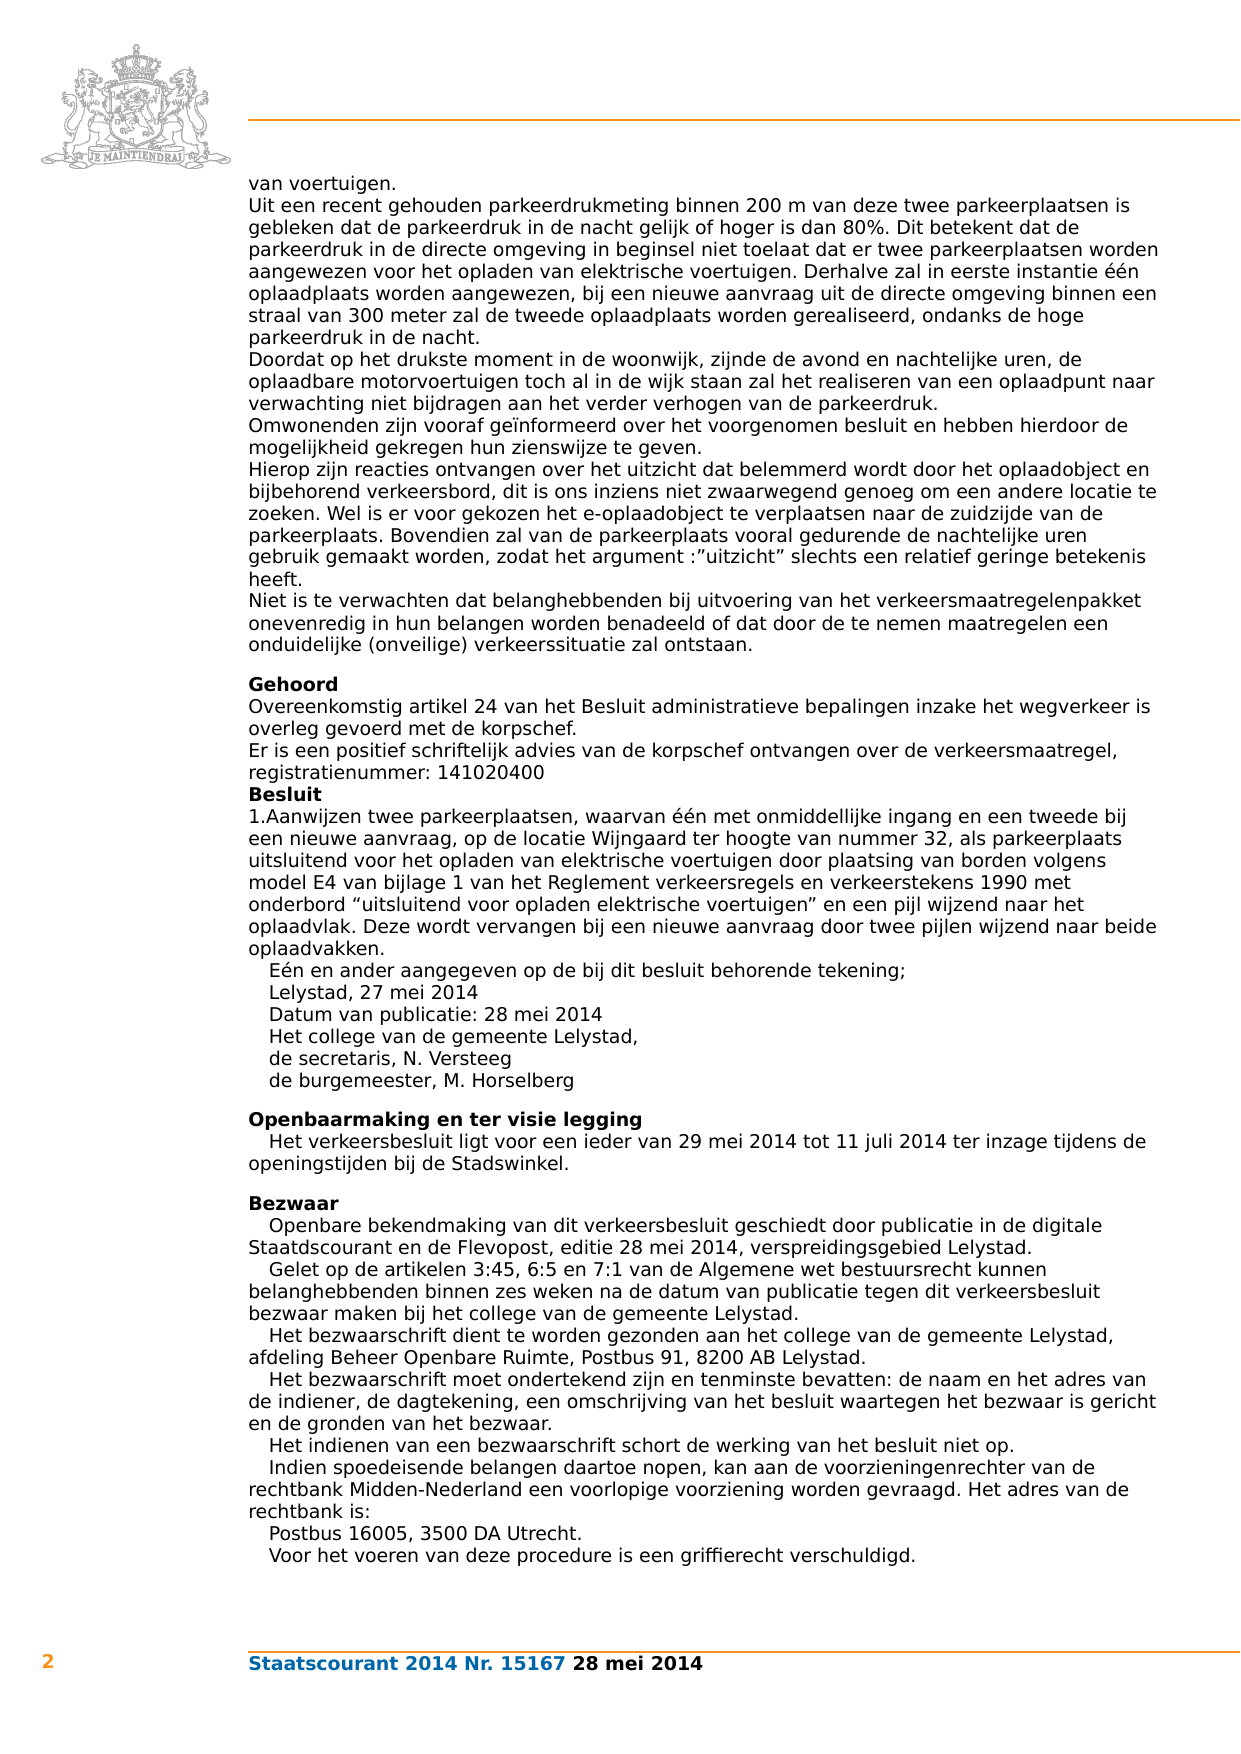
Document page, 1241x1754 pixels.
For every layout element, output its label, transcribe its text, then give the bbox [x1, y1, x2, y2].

text Uit een recent gehouden parkeerdrukmeting binnen 200 m van deze twee parkeerplaatsen is gebleken dat de parkeerdruk in de nacht gelijk of hoger is dan 80%. Dit betekent dat de parkeerdruk in de directe omgeving in beginsel niet toelaat dat er twee parkeerplaatsen worden aangewezen voor het opladen van elektrische voertuigen. Derhalve zal in eerste instantie één oplaadplaats worden aangewezen, bij een nieuwe aanvraag uit de directe omgeving binnen een straal van 300 meter zal de tweede oplaadplaats worden gerealiseerd, ondanks de hoge parkeerdruk in de nacht. [248, 195, 1163, 349]
text Het indienen van een bezwaarschrift schort de werking van het besluit niet op. [248, 1435, 1163, 1457]
text Het bezwaarschrift dient te worden gezonden aan het college van de gemeente Lelystad, afdeling Beheer Openbare Ruimte, Postbus 91, 8200 AB Lelystad. [248, 1325, 1163, 1369]
text Er is een positief schriftelijk advies van de korpschef ontvangen over de verkeersmaatregel, registratienummer: 141020400 [248, 740, 1163, 784]
text Niet is te verwachten dat belanghebbenden bij uitvoering van het verkeersmaatregelenpakket onevenredig in hun belangen worden benadeeld of dat door de te nemen maatregelen een onduidelijke (onveilige) verkeerssituatie zal ontstaan. [248, 590, 1163, 656]
subtitle Bezwaar [248, 1193, 1163, 1215]
text Hierop zijn reacties ontvangen over het uitzicht dat belemmerd wordt door het oplaadobject en bijbehorend verkeersbord, dit is ons inziens niet zwaarwegend genoeg om een andere locatie te zoeken. Wel is er voor gekozen het e-oplaadobject te verplaatsen naar de zuidzijde van de parkeerplaats. Bovendien zal van de parkeerplaats vooral gedurende de nachtelijke uren gebruik gemaakt worden, zodat het argument :”uitzicht” slechts een relatief geringe betekenis heeft. [248, 458, 1163, 590]
text Postbus 16005, 3500 DA Utrecht. [248, 1523, 1163, 1545]
text Het bezwaarschrift moet ondertekend zijn en tenminste bevatten: de naam en het adres van de indiener, de dagtekening, een omschrijving van het besluit waartegen het bezwaar is gericht en de gronden van het bezwaar. [248, 1369, 1163, 1435]
text Voor het voeren van deze procedure is een griffierecht verschuldigd. [248, 1545, 1163, 1567]
text Datum van publicatie: 28 mei 2014 [248, 1004, 1163, 1026]
text Besluit [248, 784, 1163, 806]
text Eén en ander aangegeven op de bij dit besluit behorende tekening; [248, 960, 1163, 982]
text Gelet op de artikelen 3:45, 6:5 en 7:1 van de Algemene wet bestuursrecht kunnen belanghebbenden binnen zes weken na de datum van publicatie tegen dit verkeersbesluit bezwaar maken bij het college van de gemeente Lelystad. [248, 1259, 1163, 1325]
text Doordat op het drukste moment in de woonwijk, zijnde de avond en nachtelijke uren, de oplaadbare motorvoertuigen toch al in de wijk staan zal het realiseren van een oplaadpunt naar verwachting niet bijdragen aan het verder verhogen van de parkeerdruk. [248, 349, 1163, 414]
picture [41, 44, 231, 169]
text Lelystad, 27 mei 2014 [248, 982, 1163, 1004]
text Openbare bekendmaking van dit verkeersbesluit geschiedt door publicatie in de digitale Staatdscourant en de Flevopost, editie 28 mei 2014, verspreidingsgebied Lelystad. [248, 1215, 1163, 1259]
text Omwonenden zijn vooraf geïnformeerd over het voorgenomen besluit en hebben hierdoor de mogelijkheid gekregen hun zienswijze te geven. [248, 414, 1163, 458]
text van voertuigen. [248, 173, 1163, 195]
text Indien spoedeisende belangen daartoe nopen, kan aan de voorzieningenrechter van de rechtbank Midden-Nederland een voorlopige voorziening worden gevraagd. Het adres van de rechtbank is: [248, 1457, 1163, 1523]
subtitle Gehoord [248, 674, 1163, 696]
text de secretaris, N. Versteeg [248, 1048, 1163, 1070]
subtitle Openbaarmaking en ter visie legging [248, 1109, 1163, 1131]
text 1.Aanwijzen twee parkeerplaatsen, waarvan één met onmiddellijke ingang en een tweede bij een nieuwe aanvraag, op de locatie Wijngaard ter hoogte van nummer 32, als parkeerplaats uitsluitend voor het opladen van elektrische voertuigen door plaatsing van borden volgens model E4 van bijlage 1 van het Reglement verkeersregels en verkeerstekens 1990 met onderbord “uitsluitend voor opladen elektrische voertuigen” en een pijl wijzend naar het oplaadvlak. Deze wordt vervangen bij een nieuwe aanvraag door twee pijlen wijzend naar beide oplaadvakken. [248, 806, 1163, 960]
text Het verkeersbesluit ligt voor een ieder van 29 mei 2014 tot 11 juli 2014 ter inzage tijdens de openingstijden bij de Stadswinkel. [248, 1131, 1163, 1175]
text Het college van de gemeente Lelystad, [248, 1026, 1163, 1048]
text de burgemeester, M. Horselberg [248, 1070, 1163, 1092]
text Overeenkomstig artikel 24 van het Besluit administratieve bepalingen inzake het wegverkeer is overleg gevoerd met de korpschef. [248, 696, 1163, 740]
